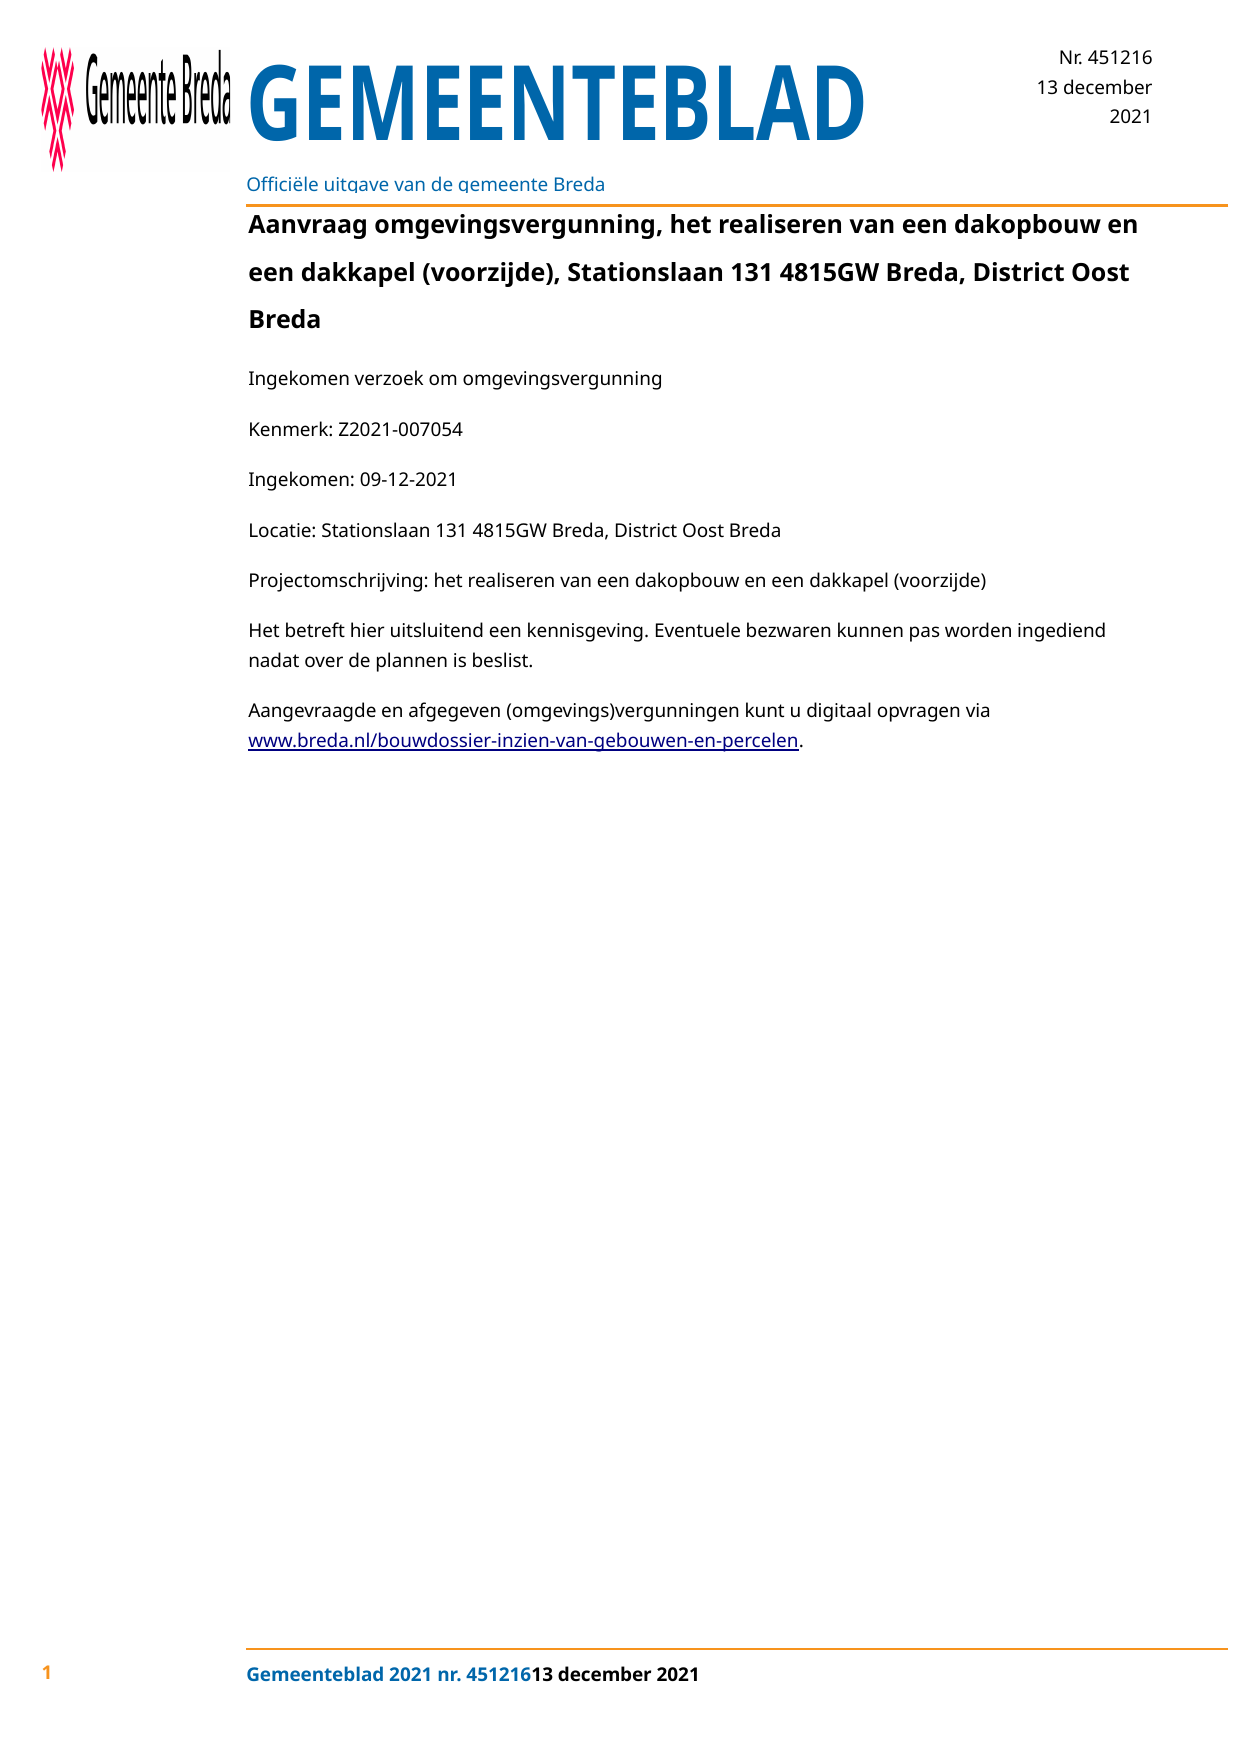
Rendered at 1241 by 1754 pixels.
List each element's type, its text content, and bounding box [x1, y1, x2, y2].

text Ingekomen: 09-12-2021 [248, 466, 1152, 492]
text Projectomschrijving: het realiseren van een dakopbouw en een dakkapel (voorzijde) [248, 567, 1152, 593]
picture [41, 47, 231, 172]
text Aanvraag omgevingsvergunning, het realiseren van een dakopbouw en een dakkapel (voorzijde), Stationslaan 131 4815GW Breda, District Oost Breda [248, 207, 1152, 336]
text Locatie: Stationslaan 131 4815GW Breda, District Oost Breda [248, 517, 1152, 542]
text Kenmerk: Z2021-007054 [248, 416, 1152, 442]
text Aangevraagde en afgegeven (omgevings)vergunningen kunt u digitaal opvragen via www.breda.nl/bouwdossier-inzien-van-gebouwen-en-percelen. [248, 698, 1152, 753]
text Het betreft hier uitsluitend een kennisgeving. Eventuele bezwaren kunnen pas worden ingediend nadat over de plannen is beslist. [248, 618, 1152, 673]
text Ingekomen verzoek om omgevingsvergunning [248, 366, 1152, 391]
